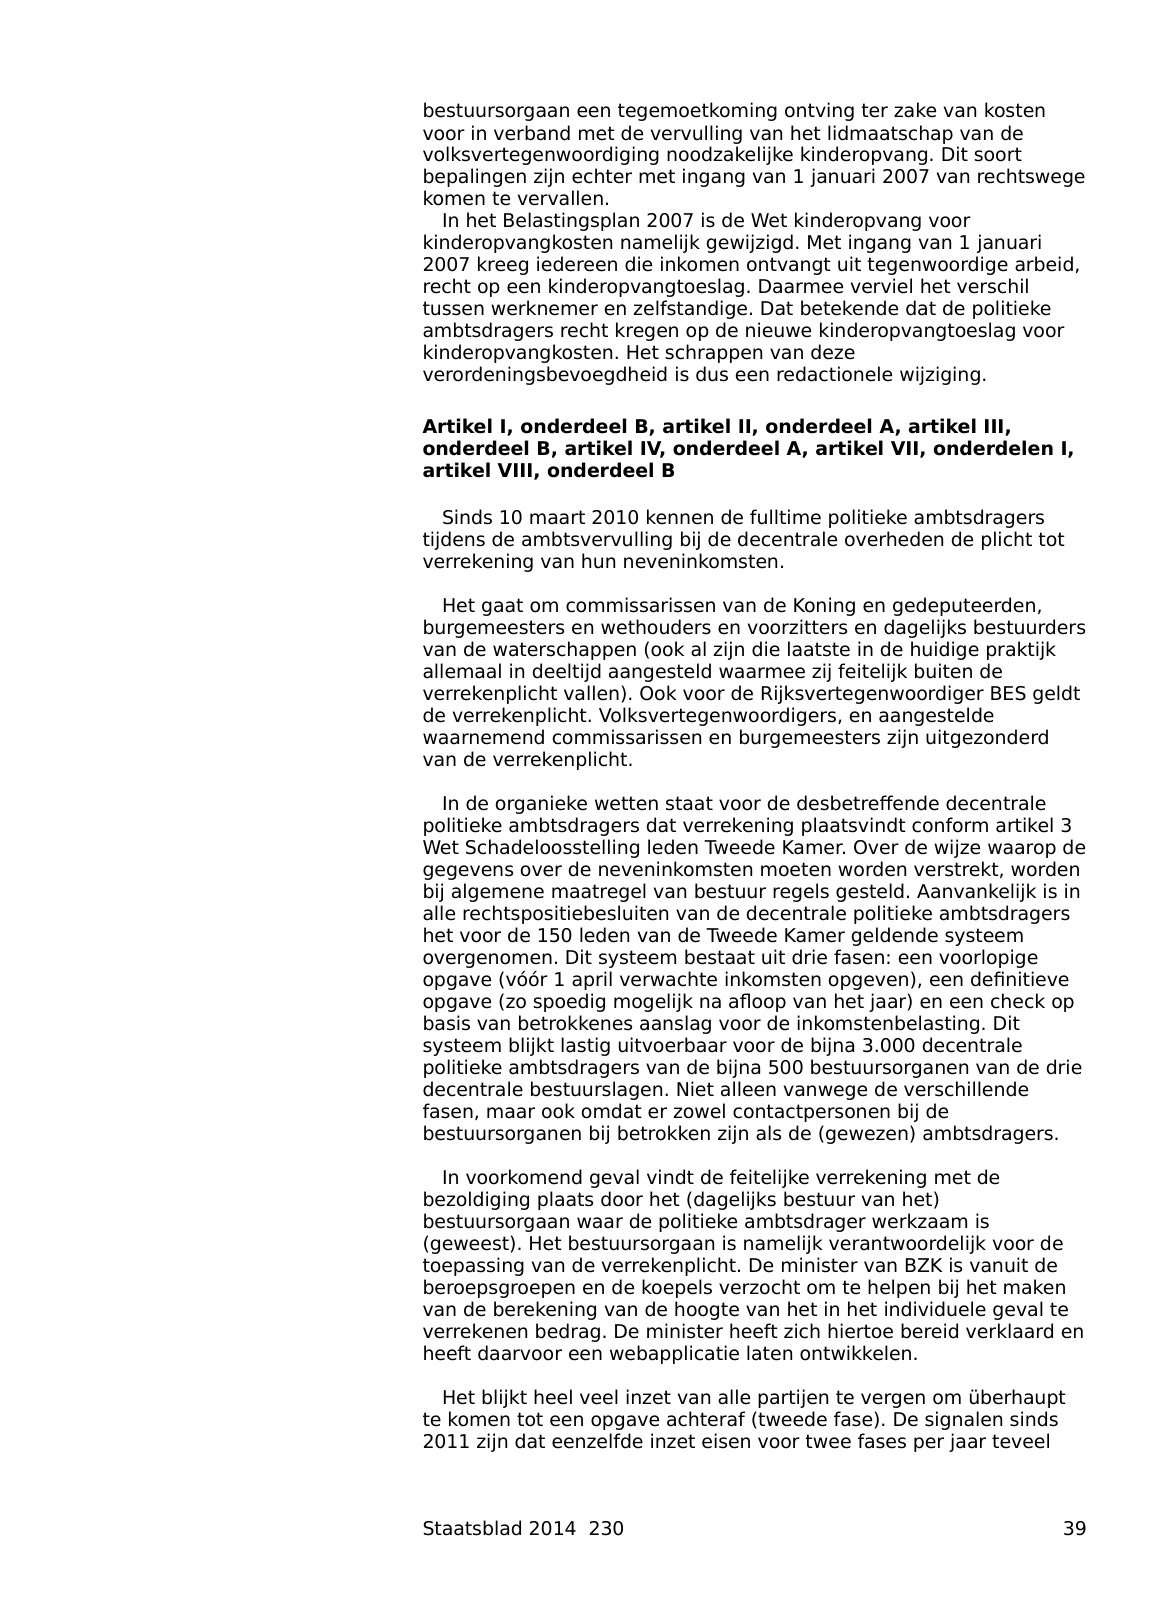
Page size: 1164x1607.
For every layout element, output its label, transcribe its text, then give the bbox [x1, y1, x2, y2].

text In de organieke wetten staat voor de desbetreffende decentrale politieke ambtsdragers dat verrekening plaatsvindt conform artikel 3 Wet Schadeloosstelling leden Tweede Kamer. Over de wijze waarop de gegevens over de neveninkomsten moeten worden verstrekt, worden bij algemene maatregel van bestuur regels gesteld. Aanvankelijk is in alle rechtspositiebesluiten van de decentrale politieke ambtsdragers het voor de 150 leden van de Tweede Kamer geldende systeem overgenomen. Dit systeem bestaat uit drie fasen: een voorlopige opgave (vóór 1 april verwachte inkomsten opgeven), een definitieve opgave (zo spoedig mogelijk na afloop van het jaar) en een check op basis van betrokkenes aanslag voor de inkomstenbelasting. Dit systeem blijkt lastig uitvoerbaar voor de bijna 3.000 decentrale politieke ambtsdragers van de bijna 500 bestuursorganen van de drie decentrale bestuurslagen. Niet alleen vanwege de verschillende fasen, maar ook omdat er zowel contactpersonen bij de bestuursorganen bij betrokken zijn als de (gewezen) ambtsdragers. [422, 793, 1087, 1145]
text Het gaat om commissarissen van de Koning en gedeputeerden, burgemeesters en wethouders en voorzitters en dagelijks bestuurders van de waterschappen (ook al zijn die laatste in de huidige praktijk allemaal in deeltijd aangesteld waarmee zij feitelijk buiten de verrekenplicht vallen). Ook voor de Rijksvertegenwoordiger BES geldt de verrekenplicht. Volksvertegenwoordigers, en aangestelde waarnemend commissarissen en burgemeesters zijn uitgezonderd van de verrekenplicht. [422, 595, 1087, 771]
text In het Belastingsplan 2007 is de Wet kinderopvang voor kinderopvangkosten namelijk gewijzigd. Met ingang van 1 januari 2007 kreeg iedereen die inkomen ontvangt uit tegenwoordige arbeid, recht op een kinderopvangtoeslag. Daarmee verviel het verschil tussen werknemer en zelfstandige. Dat betekende dat de politieke ambtsdragers recht kregen op de nieuwe kinderopvangtoeslag voor kinderopvangkosten. Het schrappen van deze verordeningsbevoegdheid is dus een redactionele wijziging. [422, 210, 1087, 386]
text bestuursorgaan een tegemoetkoming ontving ter zake van kosten voor in verband met de vervulling van het lidmaatschap van de volksvertegenwoordiging noodzakelijke kinderopvang. Dit soort bepalingen zijn echter met ingang van 1 januari 2007 van rechtswege komen te vervallen. [422, 100, 1087, 210]
text Het blijkt heel veel inzet van alle partijen te vergen om überhaupt te komen tot een opgave achteraf (tweede fase). De signalen sinds 2011 zijn dat eenzelfde inzet eisen voor twee fases per jaar teveel [422, 1387, 1087, 1453]
text Sinds 10 maart 2010 kennen de fulltime politieke ambtsdragers tijdens de ambtsvervulling bij de decentrale overheden de plicht tot verrekening van hun neveninkomsten. [422, 507, 1087, 573]
text In voorkomend geval vindt de feitelijke verrekening met de bezoldiging plaats door het (dagelijks bestuur van het) bestuursorgaan waar de politieke ambtsdrager werkzaam is (geweest). Het bestuursorgaan is namelijk verantwoordelijk voor de toepassing van de verrekenplicht. De minister van BZK is vanuit de beroepsgroepen en de koepels verzocht om te helpen bij het maken van de berekening van de hoogte van het in het individuele geval te verrekenen bedrag. De minister heeft zich hiertoe bereid verklaard en heeft daarvoor een webapplicatie laten ontwikkelen. [422, 1167, 1087, 1365]
subtitle Artikel I, onderdeel B, artikel II, onderdeel A, artikel III, onderdeel B, artikel IV, onderdeel A, artikel VII, onderdelen I, artikel VIII, onderdeel B [422, 416, 1087, 482]
